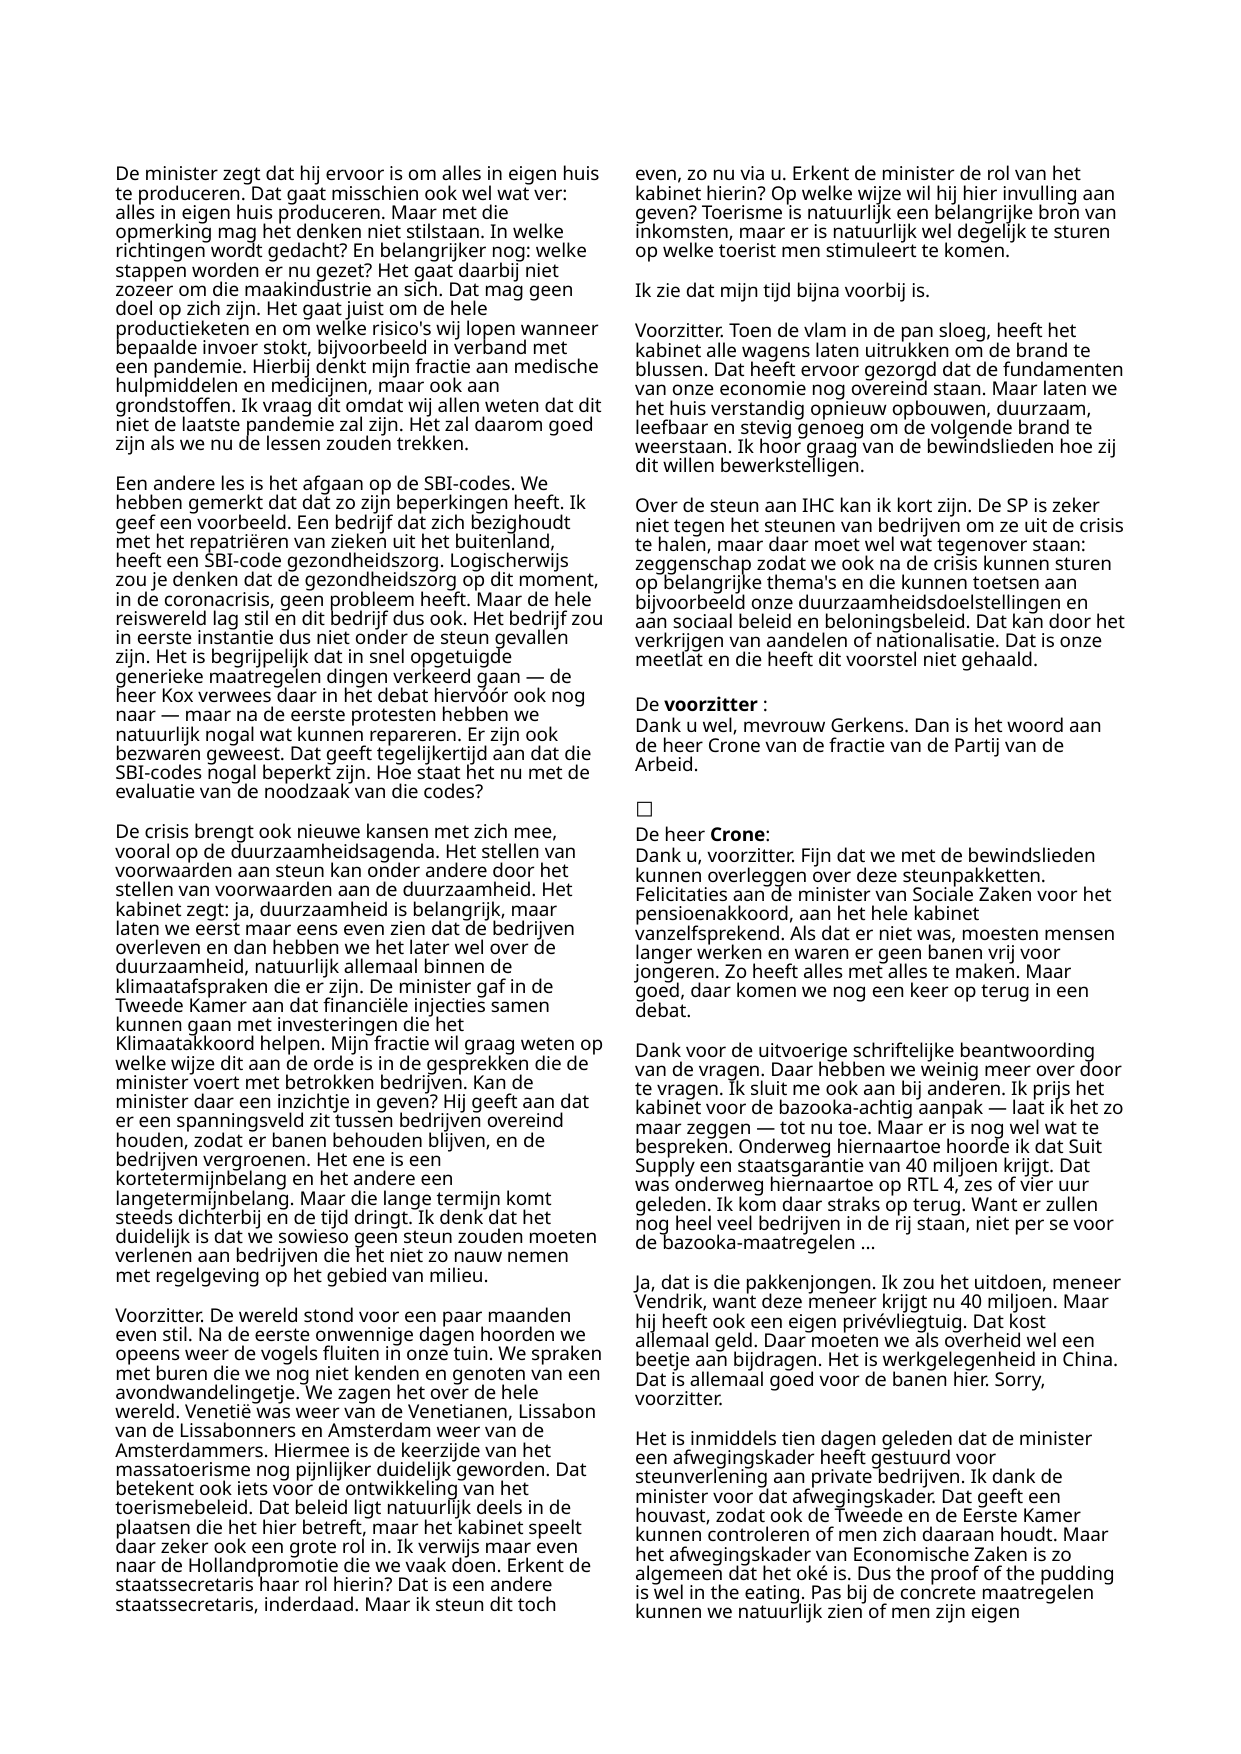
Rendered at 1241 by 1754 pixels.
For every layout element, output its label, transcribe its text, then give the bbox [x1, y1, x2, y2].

text Dank u, voorzitter. Fijn dat we met de bewindslieden kunnen overleggen over deze steunpakketten. Felicitaties aan de minister van Sociale Zaken voor het pensioenakkoord, aan het hele kabinet vanzelfsprekend. Als dat er niet was, moesten mensen langer werken en waren er geen banen vrij voor jongeren. Zo heeft alles met alles te maken. Maar goed, daar komen we nog een keer op terug in een debat. [635, 847, 1125, 1021]
text Ja, dat is die pakkenjongen. Ik zou het uitdoen, meneer Vendrik, want deze meneer krijgt nu 40 miljoen. Maar hij heeft ook een eigen privévliegtuig. Dat kost allemaal geld. Daar moeten we als overheid wel een beetje aan bijdragen. Het is werkgelegenheid in China. Dat is allemaal goed voor de banen hier. Sorry, voorzitter. [635, 1274, 1125, 1409]
text De voorzitter : [635, 692, 1125, 717]
text De crisis brengt ook nieuwe kansen met zich mee, vooral op de duurzaamheidsagenda. Het stellen van voorwaarden aan steun kan onder andere door het stellen van voorwaarden aan de duurzaamheid. Het kabinet zegt: ja, duurzaamheid is belangrijk, maar laten we eerst maar eens even zien dat de bedrijven overleven en dan hebben we het later wel over de duurzaamheid, natuurlijk allemaal binnen de klimaatafspraken die er zijn. De minister gaf in de Tweede Kamer aan dat financiële injecties samen kunnen gaan met investeringen die het Klimaatakkoord helpen. Mijn fractie wil graag weten op welke wijze dit aan de orde is in de gesprekken die de minister voert met betrokken bedrijven. Kan de minister daar een inzichtje in geven? Hij geeft aan dat er een spanningsveld zit tussen bedrijven overeind houden, zodat er banen behouden blijven, en de bedrijven vergroenen. Het ene is een kortetermijnbelang en het andere een langetermijnbelang. Maar die lange termijn komt steeds dichterbij en de tijd dringt. Ik denk dat het duidelijk is dat we sowieso geen steun zouden moeten verlenen aan bedrijven die het niet zo nauw nemen met regelgeving op het gebied van milieu. [115, 823, 605, 1286]
text De heer Crone: [635, 822, 1125, 847]
text Dank voor de uitvoerige schriftelijke beantwoording van de vragen. Daar hebben we weinig meer over door te vragen. Ik sluit me ook aan bij anderen. Ik prijs het kabinet voor de bazooka-achtig aanpak — laat ik het zo maar zeggen — tot nu toe. Maar er is nog wel wat te bespreken. Onderweg hiernaartoe hoorde ik dat Suit Supply een staatsgarantie van 40 miljoen krijgt. Dat was onderweg hiernaartoe op RTL 4, zes of vier uur geleden. Ik kom daar straks op terug. Want er zullen nog heel veel bedrijven in de rij staan, niet per se voor de bazooka-maatregelen ... [635, 1042, 1125, 1253]
text Dank u wel, mevrouw Gerkens. Dan is het woord aan de heer Crone van de fractie van de Partij van de Arbeid. [635, 717, 1125, 775]
text De minister zegt dat hij ervoor is om alles in eigen huis te produceren. Dat gaat misschien ook wel wat ver: alles in eigen huis produceren. Maar met die opmerking mag het denken niet stilstaan. In welke richtingen wordt gedacht? En belangrijker nog: welke stappen worden er nu gezet? Het gaat daarbij niet zozeer om die maakindustrie an sich. Dat mag geen doel op zich zijn. Het gaat juist om de hele productieketen en om welke risico's wij lopen wanneer bepaalde invoer stokt, bijvoorbeeld in verband met een pandemie. Hierbij denkt mijn fractie aan medische hulpmiddelen en medicijnen, maar ook aan grondstoffen. Ik vraag dit omdat wij allen weten dat dit niet de laatste pandemie zal zijn. Het zal daarom goed zijn als we nu de lessen zouden trekken. [115, 165, 605, 454]
text Voorzitter. Toen de vlam in de pan sloeg, heeft het kabinet alle wagens laten uitrukken om de brand te blussen. Dat heeft ervoor gezorgd dat de fundamenten van onze economie nog overeind staan. Maar laten we het huis verstandig opnieuw opbouwen, duurzaam, leefbaar en stevig genoeg om de volgende brand te weerstaan. Ik hoor graag van de bewindslieden hoe zij dit willen bewerkstelligen. [635, 322, 1125, 477]
text even, zo nu via u. Erkent de minister de rol van het kabinet hierin? Op welke wijze wil hij hier invulling aan geven? Toerisme is natuurlijk een belangrijke bron van inkomsten, maar er is natuurlijk wel degelijk te sturen op welke toerist men stimuleert te komen. [635, 165, 1125, 262]
text Over de steun aan IHC kan ik kort zijn. De SP is zeker niet tegen het steunen van bedrijven om ze uit de crisis te halen, maar daar moet wel wat tegenover staan: zeggenschap zodat we ook na de crisis kunnen sturen op belangrijke thema's en die kunnen toetsen aan bijvoorbeeld onze duurzaamheidsdoelstellingen en aan sociaal beleid en beloningsbeleid. Dat kan door het verkrijgen van aandelen of nationalisatie. Dat is onze meetlat en die heeft dit voorstel niet gehaald. [635, 497, 1125, 671]
text Het is inmiddels tien dagen geleden dat de minister een afwegingskader heeft gestuurd voor steunverlening aan private bedrijven. Ik dank de minister voor dat afwegingskader. Dat geeft een houvast, zodat ook de Tweede en de Eerste Kamer kunnen controleren of men zich daaraan houdt. Maar het afwegingskader van Economische Zaken is zo algemeen dat het oké is. Dus the proof of the pudding is wel in the eating. Pas bij de concrete maatregelen kunnen we natuurlijk zien of men zijn eigen [635, 1430, 1125, 1623]
text ⬜ [635, 796, 1125, 822]
text Voorzitter. De wereld stond voor een paar maanden even stil. Na de eerste onwennige dagen hoorden we opeens weer de vogels fluiten in onze tuin. We spraken met buren die we nog niet kenden en genoten van een avondwandelingetje. We zagen het over de hele wereld. Venetië was weer van de Venetianen, Lissabon van de Lissabonners en Amsterdam weer van de Amsterdammers. Hiermee is de keerzijde van het massatoerisme nog pijnlijker duidelijk geworden. Dat betekent ook iets voor de ontwikkeling van het toerismebeleid. Dat beleid ligt natuurlijk deels in de plaatsen die het hier betreft, maar het kabinet speelt daar zeker ook een grote rol in. Ik verwijs maar even naar de Hollandpromotie die we vaak doen. Erkent de staatssecretaris haar rol hierin? Dat is een andere staatssecretaris, inderdaad. Maar ik steun dit toch [115, 1307, 605, 1615]
text Ik zie dat mijn tijd bijna voorbij is. [635, 282, 1125, 302]
text Een andere les is het afgaan op de SBI-codes. We hebben gemerkt dat dat zo zijn beperkingen heeft. Ik geef een voorbeeld. Een bedrijf dat zich bezighoudt met het repatriëren van zieken uit het buitenland, heeft een SBI-code gezondheidszorg. Logischerwijs zou je denken dat de gezondheidszorg op dit moment, in de coronacrisis, geen probleem heeft. Maar de hele reiswereld lag stil en dit bedrijf dus ook. Het bedrijf zou in eerste instantie dus niet onder de steun gevallen zijn. Het is begrijpelijk dat in snel opgetuigde generieke maatregelen dingen verkeerd gaan — de heer Kox verwees daar in het debat hiervóór ook nog naar — maar na de eerste protesten hebben we natuurlijk nogal wat kunnen repareren. Er zijn ook bezwaren geweest. Dat geeft tegelijkertijd aan dat die SBI-codes nogal beperkt zijn. Hoe staat het nu met de evaluatie van de noodzaak van die codes? [115, 475, 605, 803]
